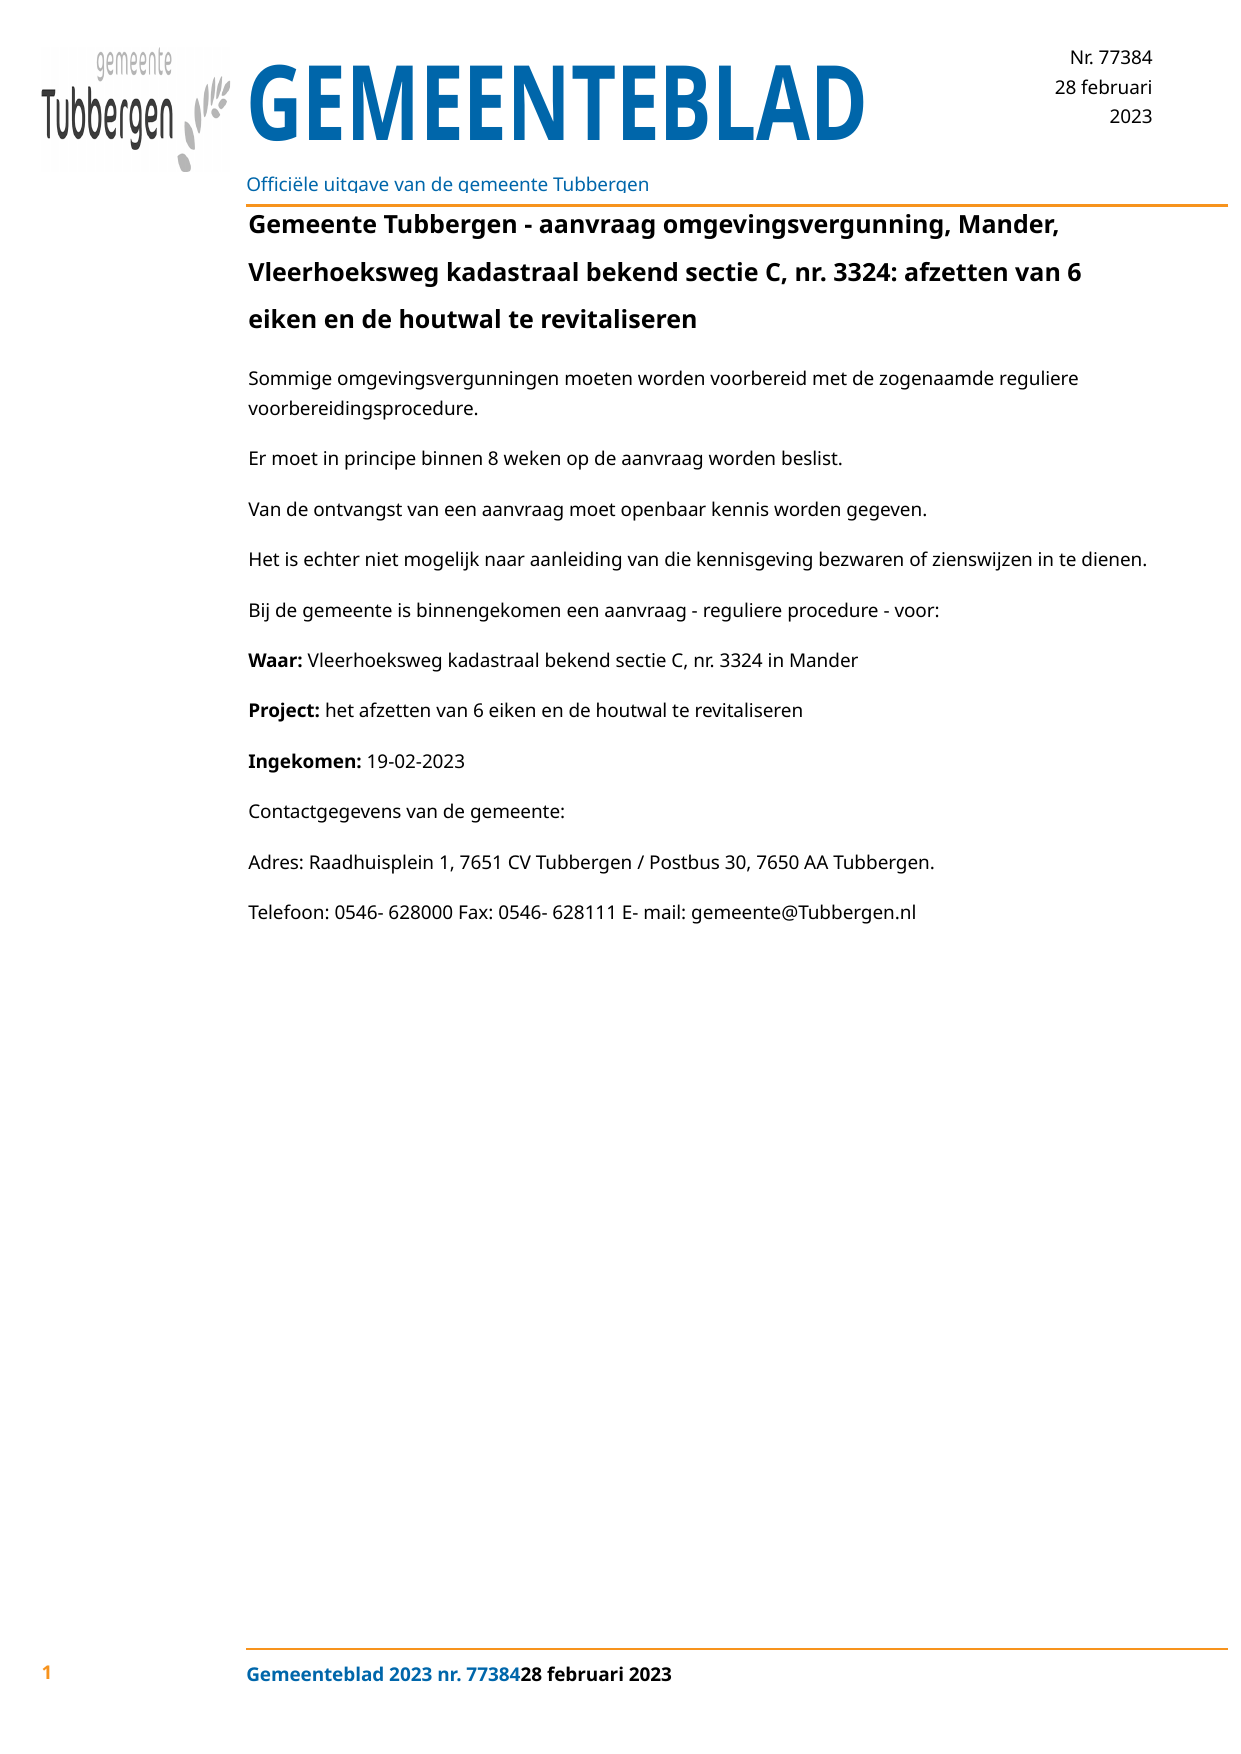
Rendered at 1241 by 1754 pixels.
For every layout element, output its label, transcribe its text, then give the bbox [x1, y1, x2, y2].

text Gemeente Tubbergen - aanvraag omgevingsvergunning, Mander, Vleerhoeksweg kadastraal bekend sectie C, nr. 3324: afzetten van 6 eiken en de houtwal te revitaliseren [248, 207, 1152, 336]
text Telefoon: 0546- 628000 Fax: 0546- 628111 E- mail: gemeente@Tubbergen.nl [248, 899, 1152, 925]
text Waar: Vleerhoeksweg kadastraal bekend sectie C, nr. 3324 in Mander [248, 647, 1152, 673]
text Het is echter niet mogelijk naar aanleiding van die kennisgeving bezwaren of zienswijzen in te dienen. [248, 546, 1152, 572]
text Adres: Raadhuisplein 1, 7651 CV Tubbergen / Postbus 30, 7650 AA Tubbergen. [248, 849, 1152, 874]
picture [41, 47, 231, 172]
text Ingekomen: 19-02-2023 [248, 748, 1152, 774]
text Contactgegevens van de gemeente: [248, 798, 1152, 824]
text Project: het afzetten van 6 eiken en de houtwal te revitaliseren [248, 698, 1152, 723]
text Er moet in principe binnen 8 weken op de aanvraag worden beslist. [248, 446, 1152, 471]
text Bij de gemeente is binnengekomen een aanvraag - reguliere procedure - voor: [248, 597, 1152, 622]
text Van de ontvangst van een aanvraag moet openbaar kennis worden gegeven. [248, 496, 1152, 522]
text Sommige omgevingsvergunningen moeten worden voorbereid met de zogenaamde reguliere voorbereidingsprocedure. [248, 366, 1152, 421]
